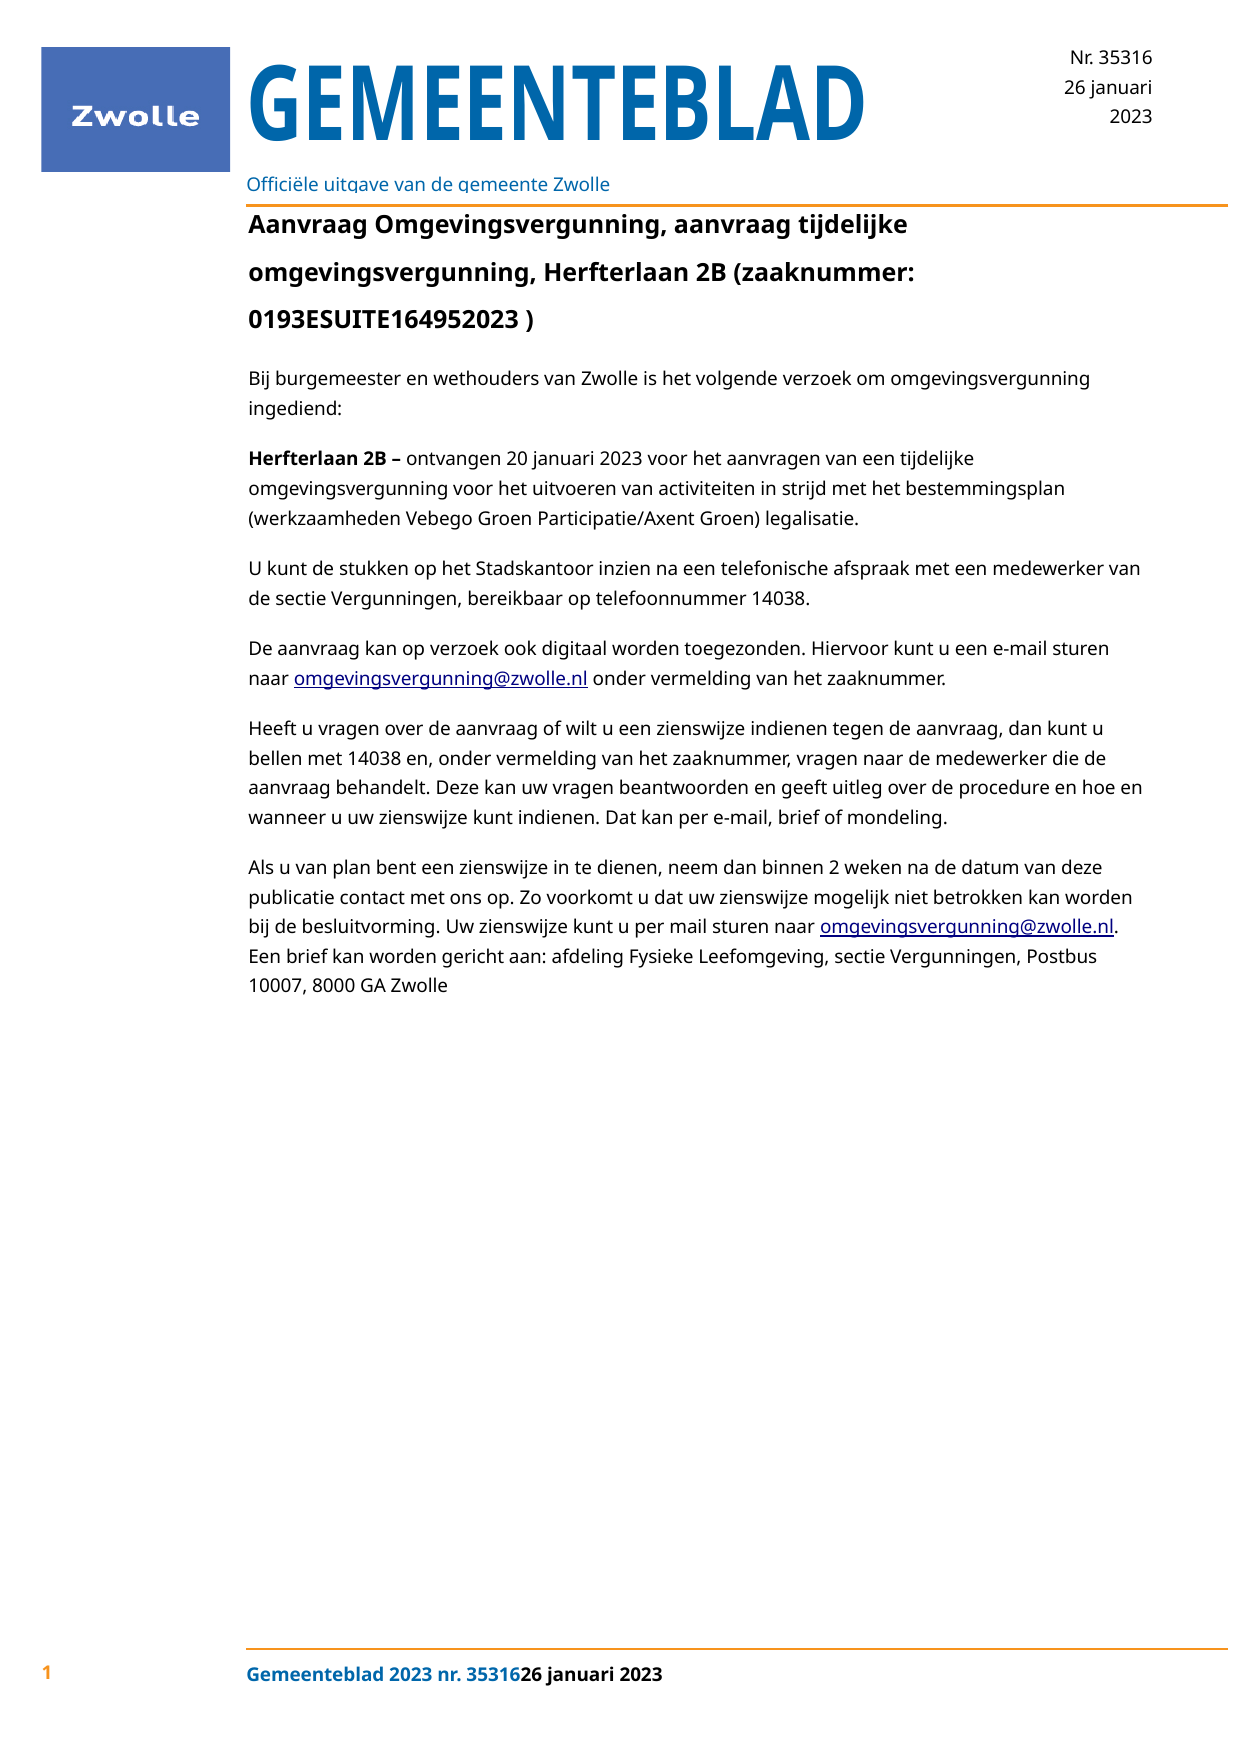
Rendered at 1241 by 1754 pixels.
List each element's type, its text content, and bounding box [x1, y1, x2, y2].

picture [41, 47, 231, 172]
text Bij burgemeester en wethouders van Zwolle is het volgende verzoek om omgevingsvergunning ingediend: [248, 366, 1152, 421]
text Heeft u vragen over de aanvraag of wilt u een zienswijze indienen tegen de aanvraag, dan kunt u bellen met 14038 en, onder vermelding van het zaaknummer, vragen naar de medewerker die de aanvraag behandelt. Deze kan uw vragen beantwoorden en geeft uitleg over de procedure en hoe en wanneer u uw zienswijze kunt indienen. Dat kan per e-mail, brief of mondeling. [248, 715, 1152, 829]
text De aanvraag kan op verzoek ook digitaal worden toegezonden. Hiervoor kunt u een e-mail sturen naar omgevingsvergunning@zwolle.nl onder vermelding van het zaaknummer. [248, 635, 1152, 690]
text Herfterlaan 2B – ontvangen 20 januari 2023 voor het aanvragen van een tijdelijke omgevingsvergunning voor het uitvoeren van activiteiten in strijd met het bestemmingsplan (werkzaamheden Vebego Groen Participatie/Axent Groen) legalisatie. [248, 446, 1152, 530]
text Aanvraag Omgevingsvergunning, aanvraag tijdelijke omgevingsvergunning, Herfterlaan 2B (zaaknummer: 0193ESUITE164952023 ) [248, 207, 1152, 336]
text Als u van plan bent een zienswijze in te dienen, neem dan binnen 2 weken na de datum van deze publicatie contact met ons op. Zo voorkomt u dat uw zienswijze mogelijk niet betrokken kan worden bij de besluitvorming. Uw zienswijze kunt u per mail sturen naar omgevingsvergunning@zwolle.nl. Een brief kan worden gericht aan: afdeling Fysieke Leefomgeving, sectie Vergunningen, Postbus 10007, 8000 GA Zwolle [248, 854, 1152, 998]
text U kunt de stukken op het Stadskantoor inzien na een telefonische afspraak met een medewerker van de sectie Vergunningen, bereikbaar op telefoonnummer 14038. [248, 555, 1152, 610]
